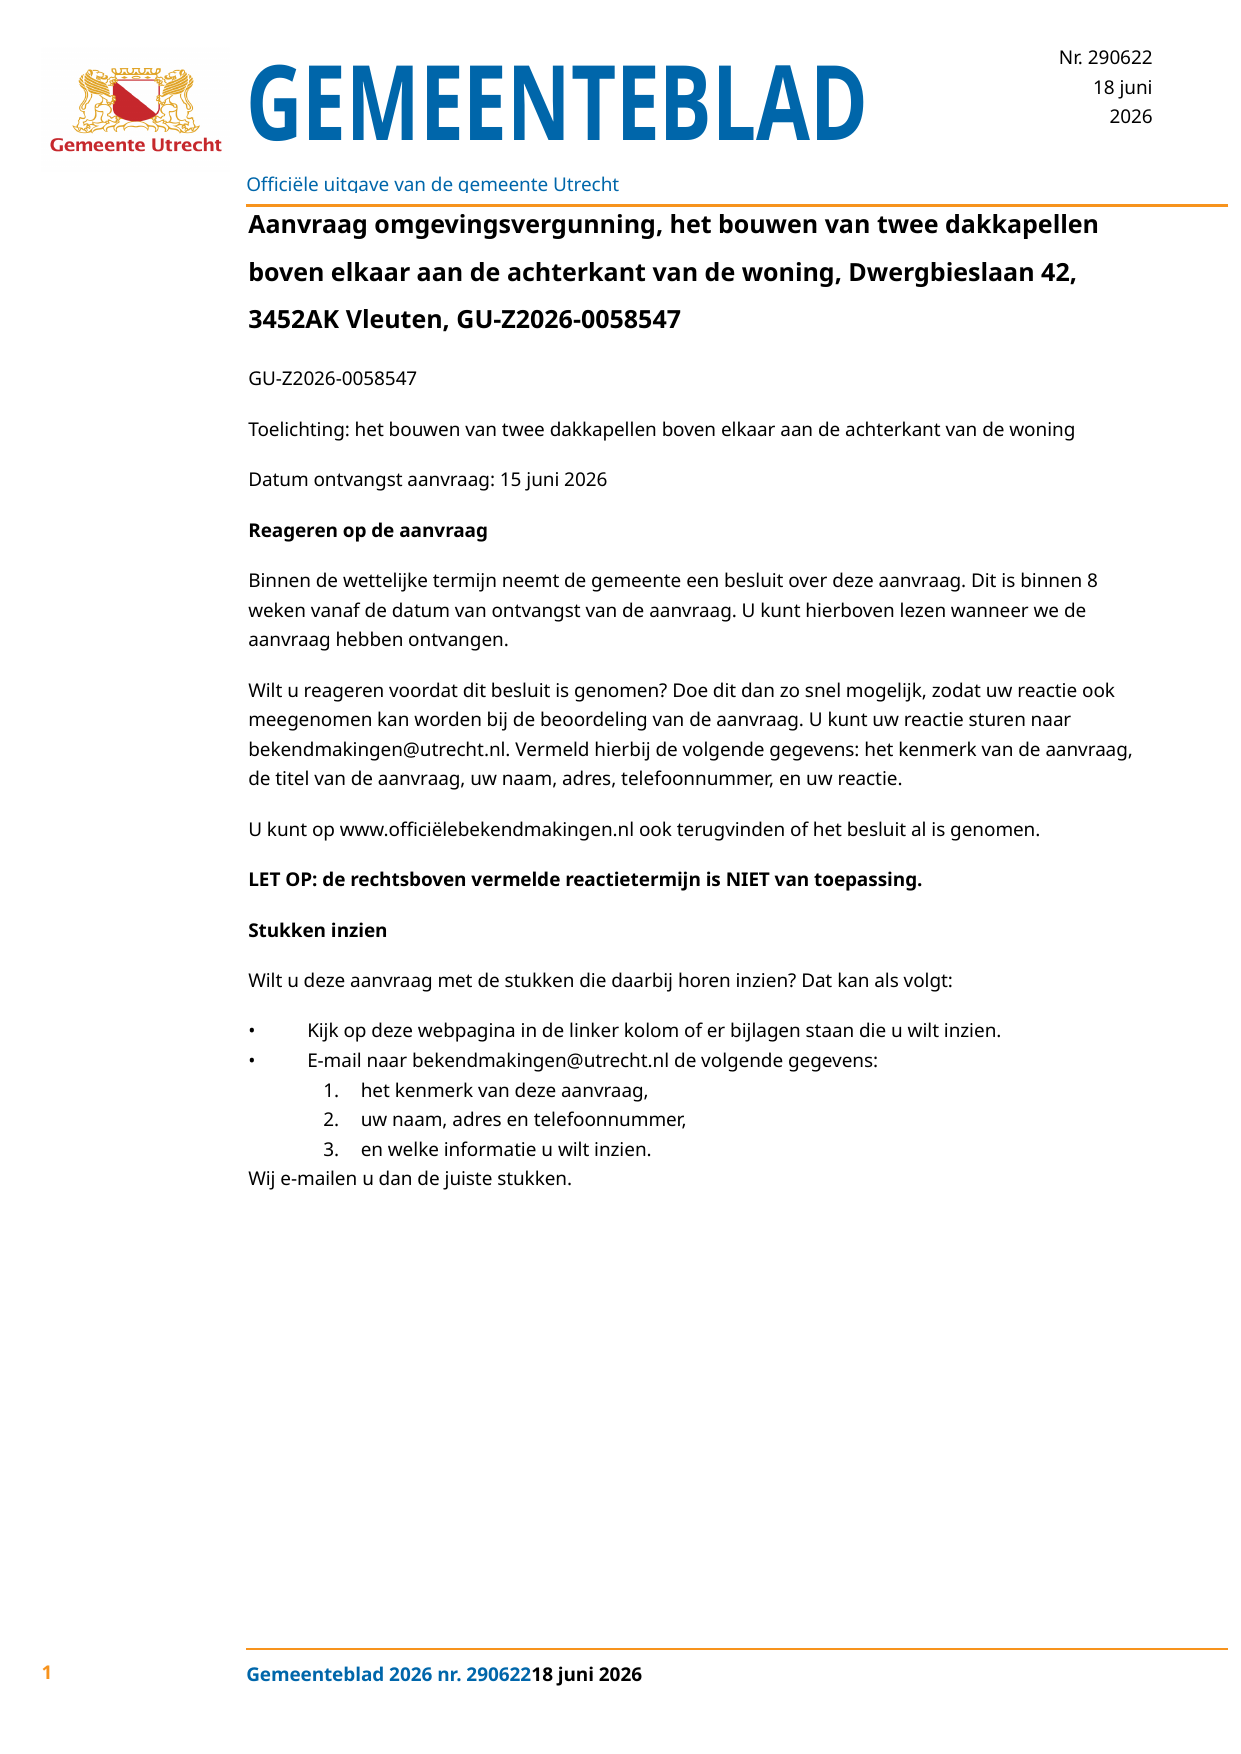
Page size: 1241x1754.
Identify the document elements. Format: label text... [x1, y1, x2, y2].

text Wilt u reageren voordat dit besluit is genomen? Doe dit dan zo snel mogelijk, zodat uw reactie ook meegenomen kan worden bij de beoordeling van de aanvraag. U kunt uw reactie sturen naar bekendmakingen@utrecht.nl. Vermeld hierbij de volgende gegevens: het kenmerk van de aanvraag, de titel van de aanvraag, uw naam, adres, telefoonnummer, en uw reactie. [248, 677, 1152, 791]
text Wilt u deze aanvraag met de stukken die daarbij horen inzien? Dat kan als volgt: [248, 967, 1152, 993]
text GU-Z2026-0058547 [248, 366, 1152, 391]
list het kenmerk van deze aanvraag, [323, 1077, 1152, 1102]
text Reageren op de aanvraag [248, 517, 1152, 542]
text U kunt op www.officiëlebekendmakingen.nl ook terugvinden of het besluit al is genomen. [248, 816, 1152, 842]
list E-mail naar bekendmakingen@utrecht.nl de volgende gegevens: [248, 1047, 1152, 1073]
text LET OP: de rechtsboven vermelde reactietermijn is NIET van toepassing. [248, 866, 1152, 892]
list en welke informatie u wilt inzien. [323, 1136, 1152, 1162]
list uw naam, adres en telefoonnummer, [323, 1106, 1152, 1132]
text Binnen de wettelijke termijn neemt de gemeente een besluit over deze aanvraag. Dit is binnen 8 weken vanaf de datum van ontvangst van de aanvraag. U kunt hierboven lezen wanneer we de aanvraag hebben ontvangen. [248, 567, 1152, 652]
picture [41, 47, 231, 172]
text Aanvraag omgevingsvergunning, het bouwen van twee dakkapellen boven elkaar aan de achterkant van de woning, Dwergbieslaan 42, 3452AK Vleuten, GU-Z2026-0058547 [248, 207, 1152, 336]
list Kijk op deze webpagina in de linker kolom of er bijlagen staan die u wilt inzien. [248, 1018, 1152, 1043]
text Toelichting: het bouwen van twee dakkapellen boven elkaar aan de achterkant van de woning [248, 416, 1152, 442]
text Stukken inzien [248, 917, 1152, 942]
text Wij e-mailen u dan de juiste stukken. [248, 1166, 1152, 1191]
text Datum ontvangst aanvraag: 15 juni 2026 [248, 466, 1152, 492]
